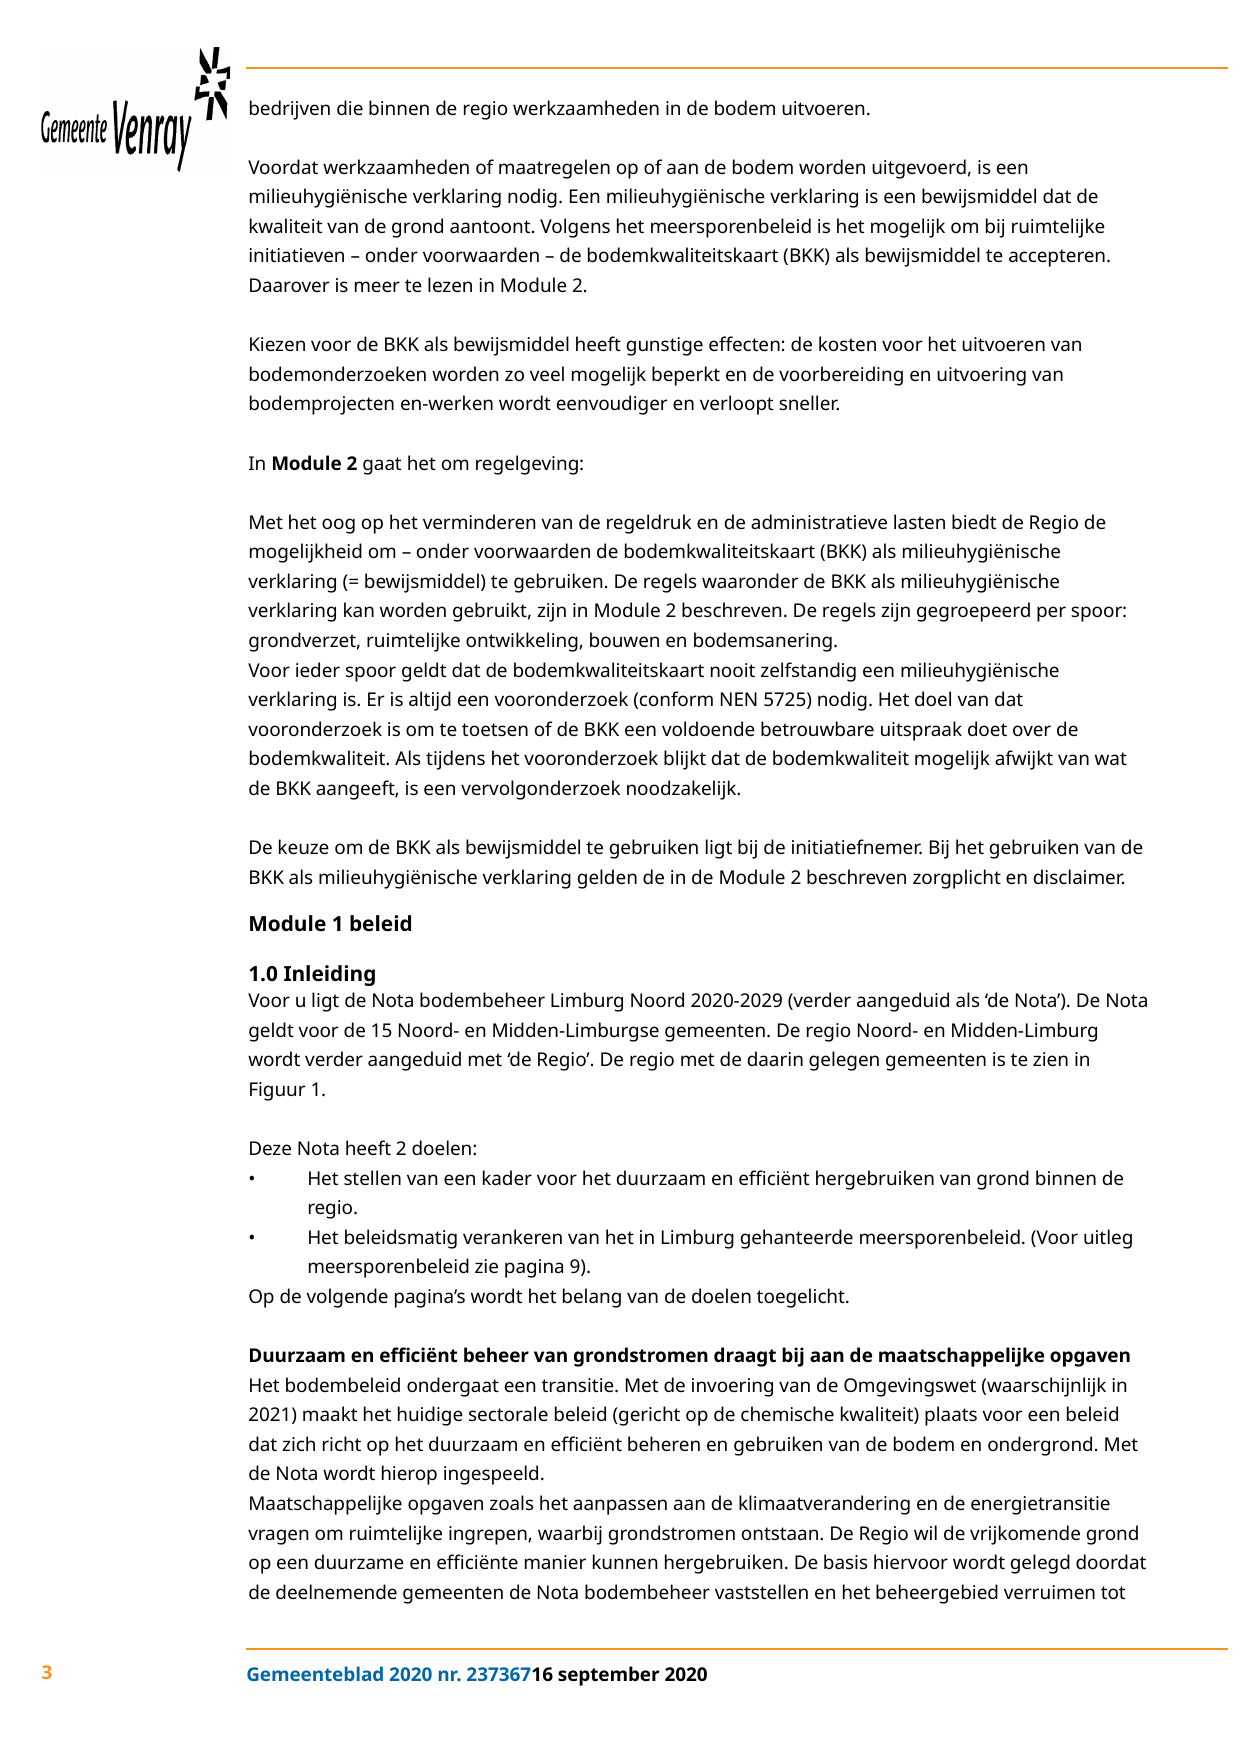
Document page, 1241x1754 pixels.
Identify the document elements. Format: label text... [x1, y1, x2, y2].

text Duurzaam en efficiënt beheer van grondstromen draagt bij aan de maatschappelijke opgaven [248, 1342, 1152, 1368]
text Voor u ligt de Nota bodembeheer Limburg Noord 2020-2029 (verder aangeduid als ‘de Nota’). De Nota geldt voor de 15 Noord- en Midden-Limburgse gemeenten. De regio Noord- en Midden-Limburg wordt verder aangeduid met ‘de Regio’. De regio met de daarin gelegen gemeenten is te zien in Figuur 1. [248, 987, 1152, 1102]
text Module 1 beleid [248, 909, 1152, 938]
text Voor ieder spoor geldt dat de bodemkwaliteitskaart nooit zelfstandig een milieuhygiënische verklaring is. Er is altijd een vooronderzoek (conform NEN 5725) nodig. Het doel van dat vooronderzoek is om te toetsen of de BKK een voldoende betrouwbare uitspraak doet over de bodemkwaliteit. Als tijdens het vooronderzoek blijkt dat de bodemkwaliteit mogelijk afwijkt van wat de BKK aangeeft, is een vervolgonderzoek noodzakelijk. [248, 657, 1152, 801]
text Op de volgende pagina’s wordt het belang van de doelen toegelicht. [248, 1283, 1152, 1309]
text Maatschappelijke opgaven zoals het aanpassen aan de klimaatverandering en de energietransitie vragen om ruimtelijke ingrepen, waarbij grondstromen ontstaan. De Regio wil de vrijkomende grond op een duurzame en efficiënte manier kunnen hergebruiken. De basis hiervoor wordt gelegd doordat de deelnemende gemeenten de Nota bodembeheer vaststellen en het beheergebied verruimen tot [248, 1490, 1152, 1605]
text bedrijven die binnen de regio werkzaamheden in de bodem uitvoeren. [248, 95, 1152, 121]
text Deze Nota heeft 2 doelen: [248, 1135, 1152, 1161]
text De keuze om de BKK als bewijsmiddel te gebruiken ligt bij de initiatiefnemer. Bij het gebruiken van de BKK als milieuhygiënische verklaring gelden de in de Module 2 beschreven zorgplicht en disclaimer. [248, 834, 1152, 890]
text 1.0 Inleiding [248, 959, 1152, 987]
list Het beleidsmatig verankeren van het in Limburg gehanteerde meersporenbeleid. (Voor uitleg meersporenbeleid zie pagina 9). [248, 1224, 1152, 1279]
text Kiezen voor de BKK als bewijsmiddel heeft gunstige effecten: de kosten voor het uitvoeren van bodemonderzoeken worden zo veel mogelijk beperkt en de voorbereiding en uitvoering van bodemprojecten en-werken wordt eenvoudiger en verloopt sneller. [248, 331, 1152, 416]
picture [41, 47, 231, 172]
text Met het oog op het verminderen van de regeldruk en de administratieve lasten biedt de Regio de mogelijkheid om – onder voorwaarden de bodemkwaliteitskaart (BKK) als milieuhygiënische verklaring (= bewijsmiddel) te gebruiken. De regels waaronder de BKK als milieuhygiënische verklaring kan worden gebruikt, zijn in Module 2 beschreven. De regels zijn gegroepeerd per spoor: grondverzet, ruimtelijke ontwikkeling, bouwen en bodemsanering. [248, 509, 1152, 653]
text Voordat werkzaamheden of maatregelen op of aan de bodem worden uitgevoerd, is een milieuhygiënische verklaring nodig. Een milieuhygiënische verklaring is een bewijsmiddel dat de kwaliteit van de grond aantoont. Volgens het meersporenbeleid is het mogelijk om bij ruimtelijke initiatieven – onder voorwaarden – de bodemkwaliteitskaart (BKK) als bewijsmiddel te accepteren. Daarover is meer te lezen in Module 2. [248, 154, 1152, 298]
text Het bodembeleid ondergaat een transitie. Met de invoering van de Omgevingswet (waarschijnlijk in 2021) maakt het huidige sectorale beleid (gericht op de chemische kwaliteit) plaats voor een beleid dat zich richt op het duurzaam en efficiënt beheren en gebruiken van de bodem en ondergrond. Met de Nota wordt hierop ingespeeld. [248, 1372, 1152, 1486]
text In Module 2 gaat het om regelgeving: [248, 450, 1152, 476]
list Het stellen van een kader voor het duurzaam en efficiënt hergebruiken van grond binnen de regio. [248, 1165, 1152, 1220]
